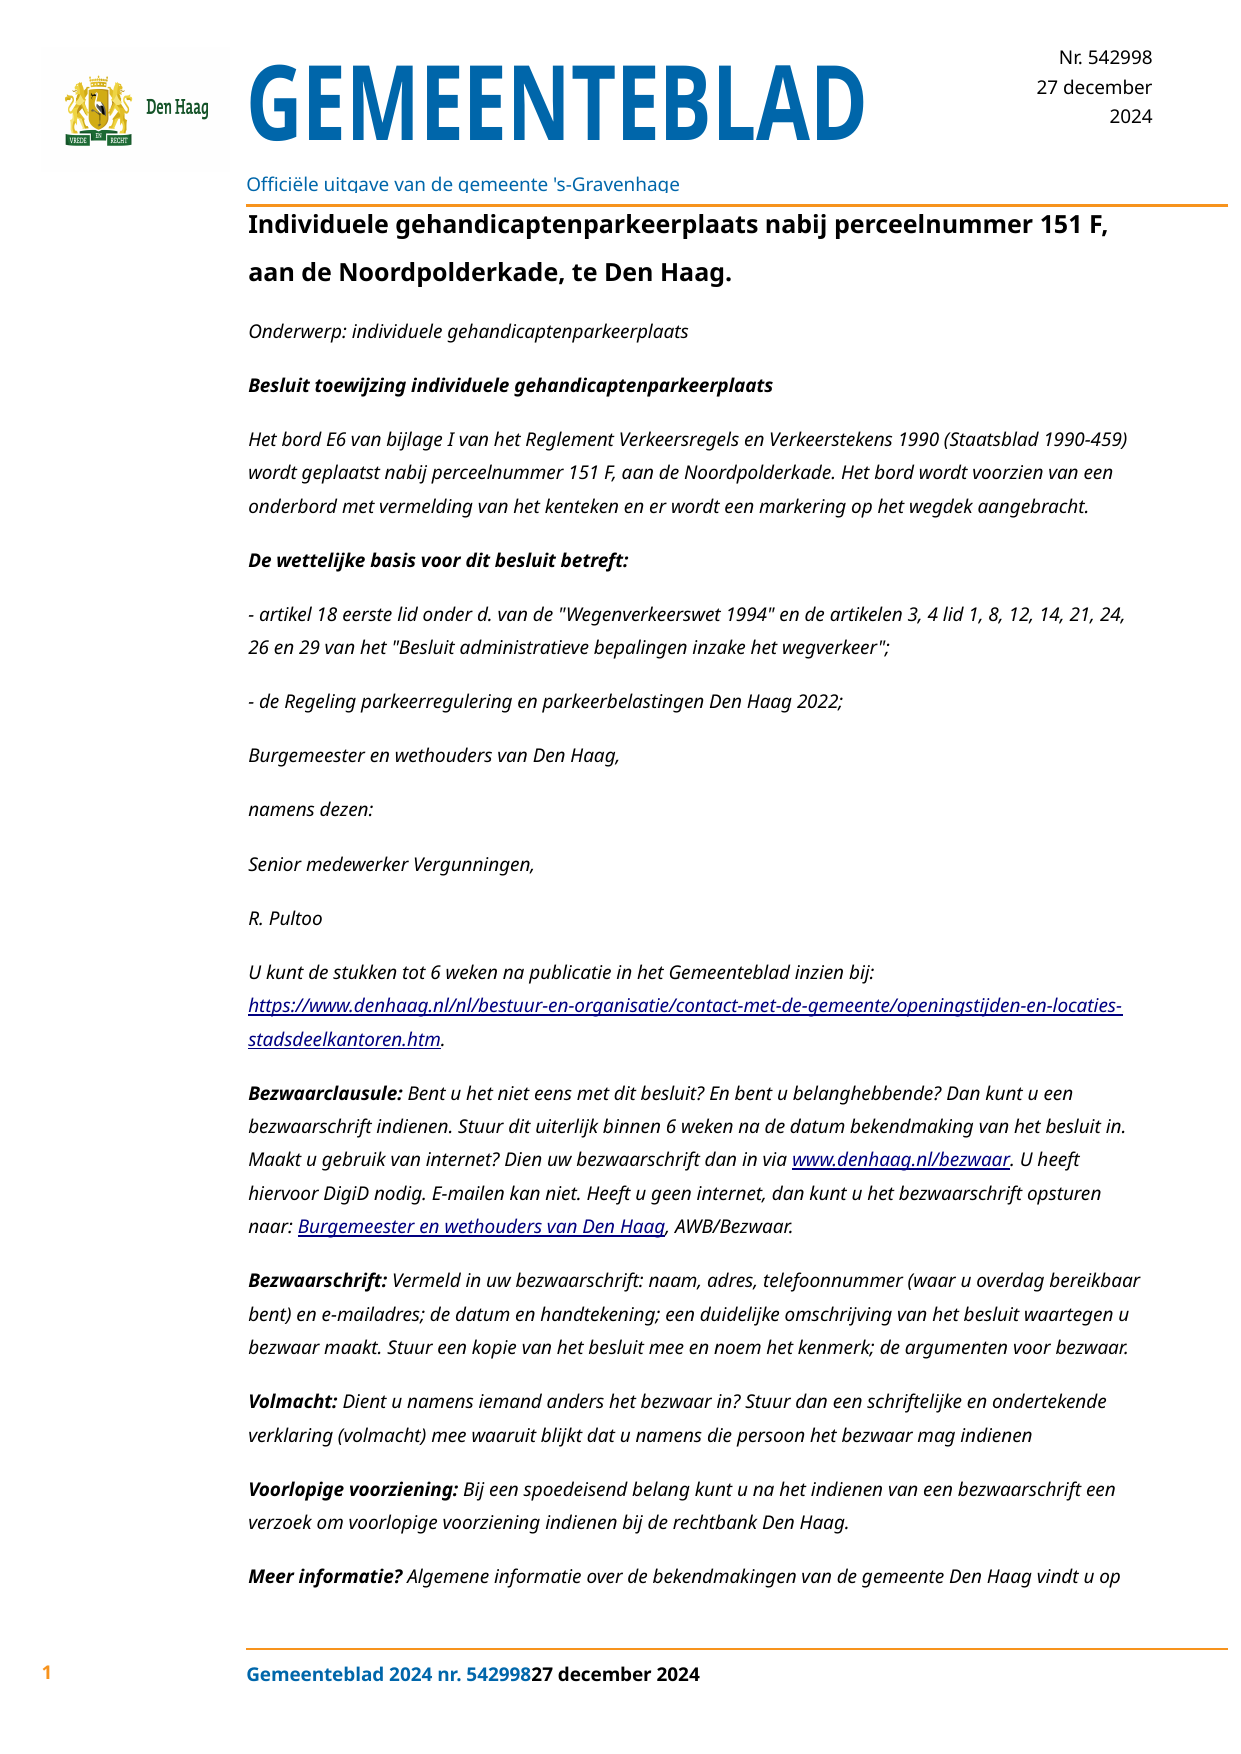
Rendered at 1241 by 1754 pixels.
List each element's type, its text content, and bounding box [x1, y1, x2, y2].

text Senior medewerker Vergunningen, [248, 851, 1152, 876]
text Individuele gehandicaptenparkeerplaats nabij perceelnummer 151 F, aan de Noordpolderkade, te Den Haag. [248, 207, 1152, 288]
text - artikel 18 eerste lid onder d. van de "Wegenverkeerswet 1994" en de artikelen 3, 4 lid 1, 8, 12, 14, 21, 24, 26 en 29 van het "Besluit administratieve bepalingen inzake het wegverkeer"; [248, 601, 1152, 660]
text - de Regeling parkeerregulering en parkeerbelastingen Den Haag 2022; [248, 688, 1152, 714]
text Meer informatie? Algemene informatie over de bekendmakingen van de gemeente Den Haag vindt u op [248, 1563, 1152, 1589]
text Het bord E6 van bijlage I van het Reglement Verkeersregels en Verkeerstekens 1990 (Staatsblad 1990-459) wordt geplaatst nabij perceelnummer 151 F, aan de Noordpolderkade. Het bord wordt voorzien van een onderbord met vermelding van het kenteken en er wordt een markering op het wegdek aangebracht. [248, 426, 1152, 519]
text Onderwerp: individuele gehandicaptenparkeerplaats [248, 318, 1152, 344]
picture [41, 47, 231, 172]
text Volmacht: Dient u namens iemand anders het bezwaar in? Stuur dan een schriftelijke en ondertekende verklaring (volmacht) mee waaruit blijkt dat u namens die persoon het bezwaar mag indienen [248, 1388, 1152, 1448]
text Bezwaarclausule: Bent u het niet eens met dit besluit? En bent u belanghebbende? Dan kunt u een bezwaarschrift indienen. Stuur dit uiterlijk binnen 6 weken na de datum bekendmaking van het besluit in. Maakt u gebruik van internet? Dien uw bezwaarschrift dan in via www.denhaag.nl/bezwaar. U heeft hiervoor DigiD nodig. E-mailen kan niet. Heeft u geen internet, dan kunt u het bezwaarschrift opsturen naar: Burgemeester en wethouders van Den Haag, AWB/Bezwaar. [248, 1080, 1152, 1239]
text Voorlopige voorziening: Bij een spoedeisend belang kunt u na het indienen van een bezwaarschrift een verzoek om voorlopige voorziening indienen bij de rechtbank Den Haag. [248, 1476, 1152, 1535]
text Burgemeester en wethouders van Den Haag, [248, 743, 1152, 768]
text U kunt de stukken tot 6 weken na publicatie in het Gemeenteblad inzien bij: https://www.denhaag.nl/nl/bestuur-en-organisatie/contact-met-de-gemeente/openingstijden-en-locaties-stadsdeelkantoren.htm. [248, 959, 1152, 1051]
text namens dezen: [248, 797, 1152, 822]
text Besluit toewijzing individuele gehandicaptenparkeerplaats [248, 372, 1152, 398]
text De wettelijke basis voor dit besluit betreft: [248, 547, 1152, 573]
text R. Pultoo [248, 905, 1152, 931]
text Bezwaarschrift: Vermeld in uw bezwaarschrift: naam, adres, telefoonnummer (waar u overdag bereikbaar bent) en e-mailadres; de datum en handtekening; een duidelijke omschrijving van het besluit waartegen u bezwaar maakt. Stuur een kopie van het besluit mee en noem het kenmerk; de argumenten voor bezwaar. [248, 1268, 1152, 1360]
